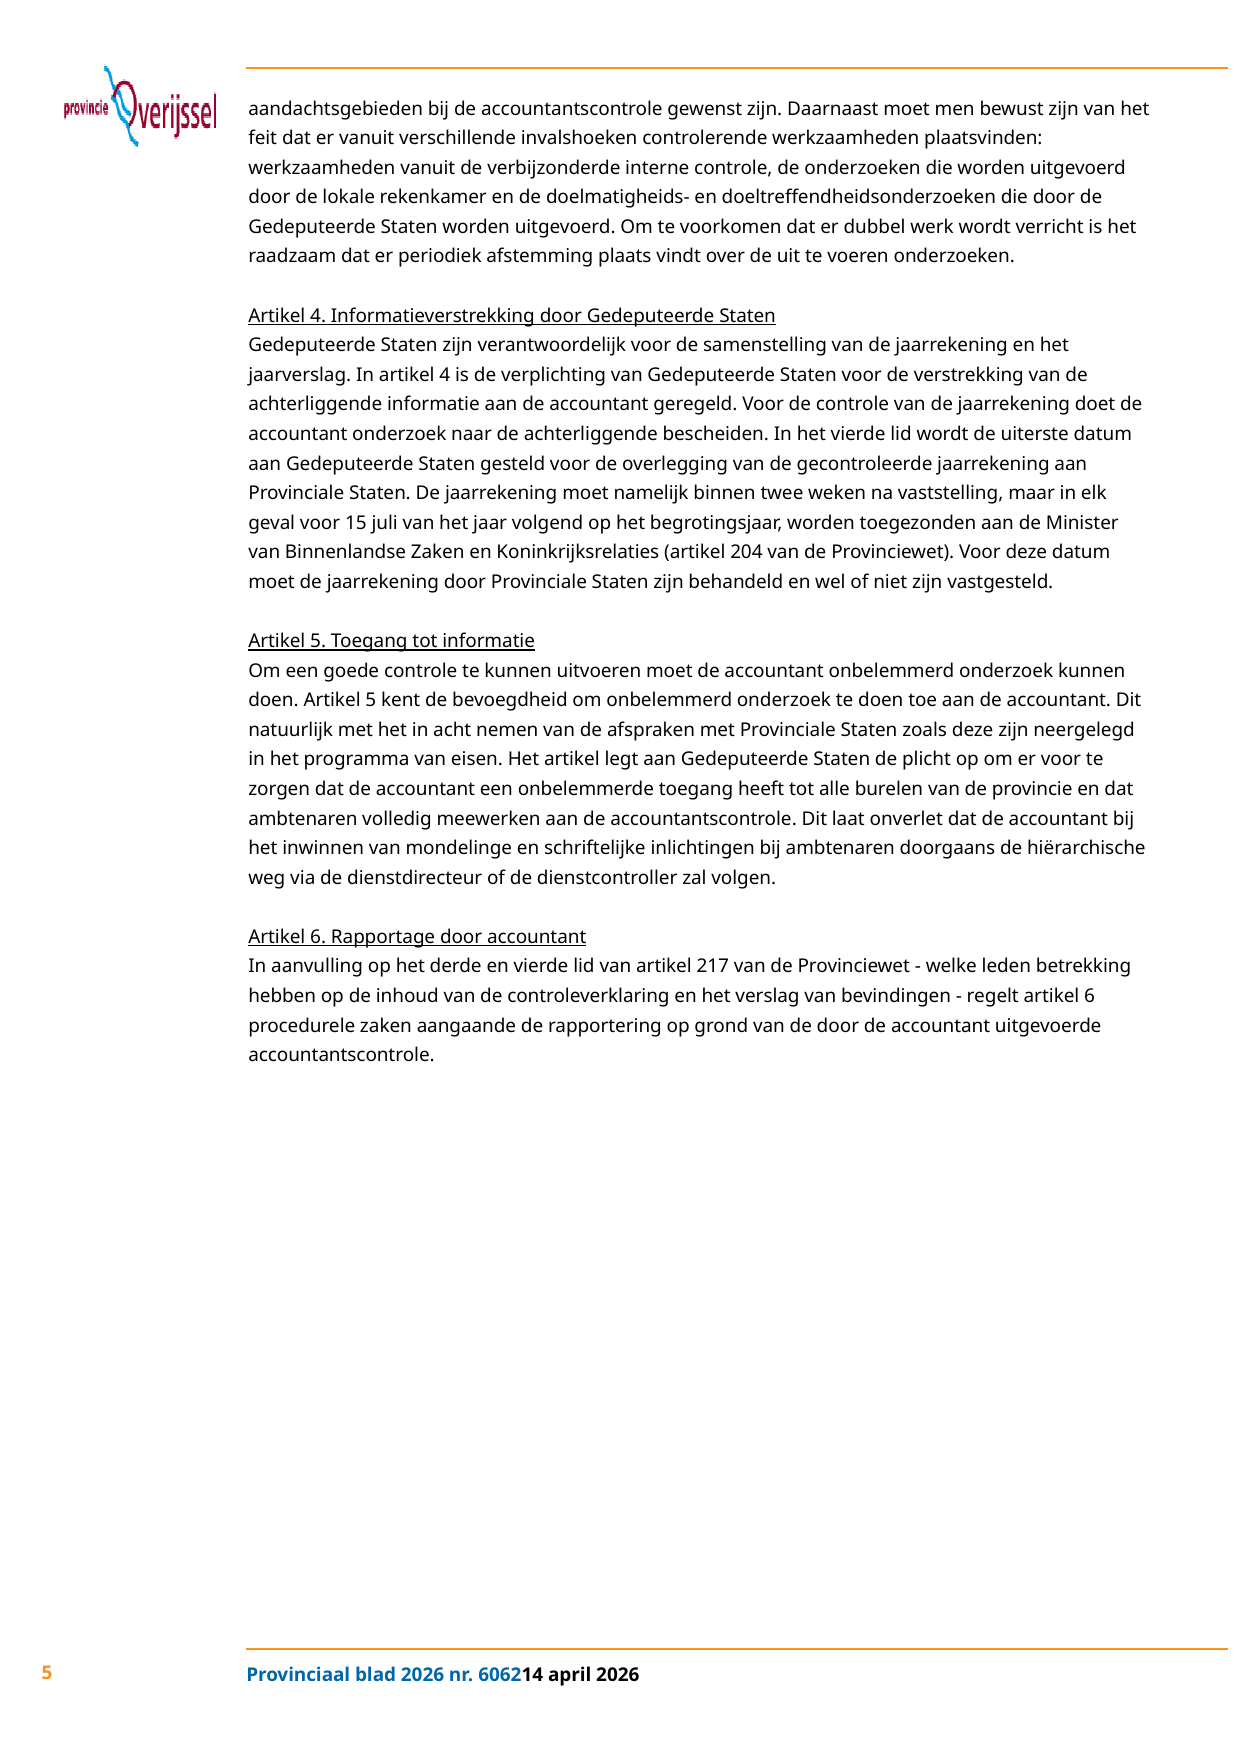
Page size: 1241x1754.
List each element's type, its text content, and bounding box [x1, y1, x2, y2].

text Artikel 6. Rapportage door accountant [248, 923, 1152, 949]
picture [41, 47, 231, 172]
text Artikel 5. Toegang tot informatie [248, 627, 1152, 653]
text Gedeputeerde Staten zijn verantwoordelijk voor de samenstelling van de jaarrekening en het jaarverslag. In artikel 4 is de verplichting van Gedeputeerde Staten voor de verstrekking van de achterliggende informatie aan de accountant geregeld. Voor de controle van de jaarrekening doet de accountant onderzoek naar de achterliggende bescheiden. In het vierde lid wordt de uiterste datum aan Gedeputeerde Staten gesteld voor de overlegging van de gecontroleerde jaarrekening aan Provinciale Staten. De jaarrekening moet namelijk binnen twee weken na vaststelling, maar in elk geval voor 15 juli van het jaar volgend op het begrotingsjaar, worden toegezonden aan de Minister van Binnenlandse Zaken en Koninkrijksrelaties (artikel 204 van de Provinciewet). Voor deze datum moet de jaarrekening door Provinciale Staten zijn behandeld en wel of niet zijn vastgesteld. [248, 331, 1152, 594]
text In aanvulling op het derde en vierde lid van artikel 217 van de Provinciewet - welke leden betrekking hebben op de inhoud van de controleverklaring en het verslag van bevindingen - regelt artikel 6 procedurele zaken aangaande de rapportering op grond van de door de accountant uitgevoerde accountantscontrole. [248, 953, 1152, 1067]
text aandachtsgebieden bij de accountantscontrole gewenst zijn. Daarnaast moet men bewust zijn van het feit dat er vanuit verschillende invalshoeken controlerende werkzaamheden plaatsvinden: werkzaamheden vanuit de verbijzonderde interne controle, de onderzoeken die worden uitgevoerd door de lokale rekenkamer en de doelmatigheids- en doeltreffendheidsonderzoeken die door de Gedeputeerde Staten worden uitgevoerd. Om te voorkomen dat er dubbel werk wordt verricht is het raadzaam dat er periodiek afstemming plaats vindt over de uit te voeren onderzoeken. [248, 95, 1152, 268]
text Artikel 4. Informatieverstrekking door Gedeputeerde Staten [248, 302, 1152, 328]
text Om een goede controle te kunnen uitvoeren moet de accountant onbelemmerd onderzoek kunnen doen. Artikel 5 kent de bevoegdheid om onbelemmerd onderzoek te doen toe aan de accountant. Dit natuurlijk met het in acht nemen van de afspraken met Provinciale Staten zoals deze zijn neergelegd in het programma van eisen. Het artikel legt aan Gedeputeerde Staten de plicht op om er voor te zorgen dat de accountant een onbelemmerde toegang heeft tot alle burelen van de provincie en dat ambtenaren volledig meewerken aan de accountantscontrole. Dit laat onverlet dat de accountant bij het inwinnen van mondelinge en schriftelijke inlichtingen bij ambtenaren doorgaans de hiërarchische weg via de dienstdirecteur of de dienstcontroller zal volgen. [248, 657, 1152, 890]
